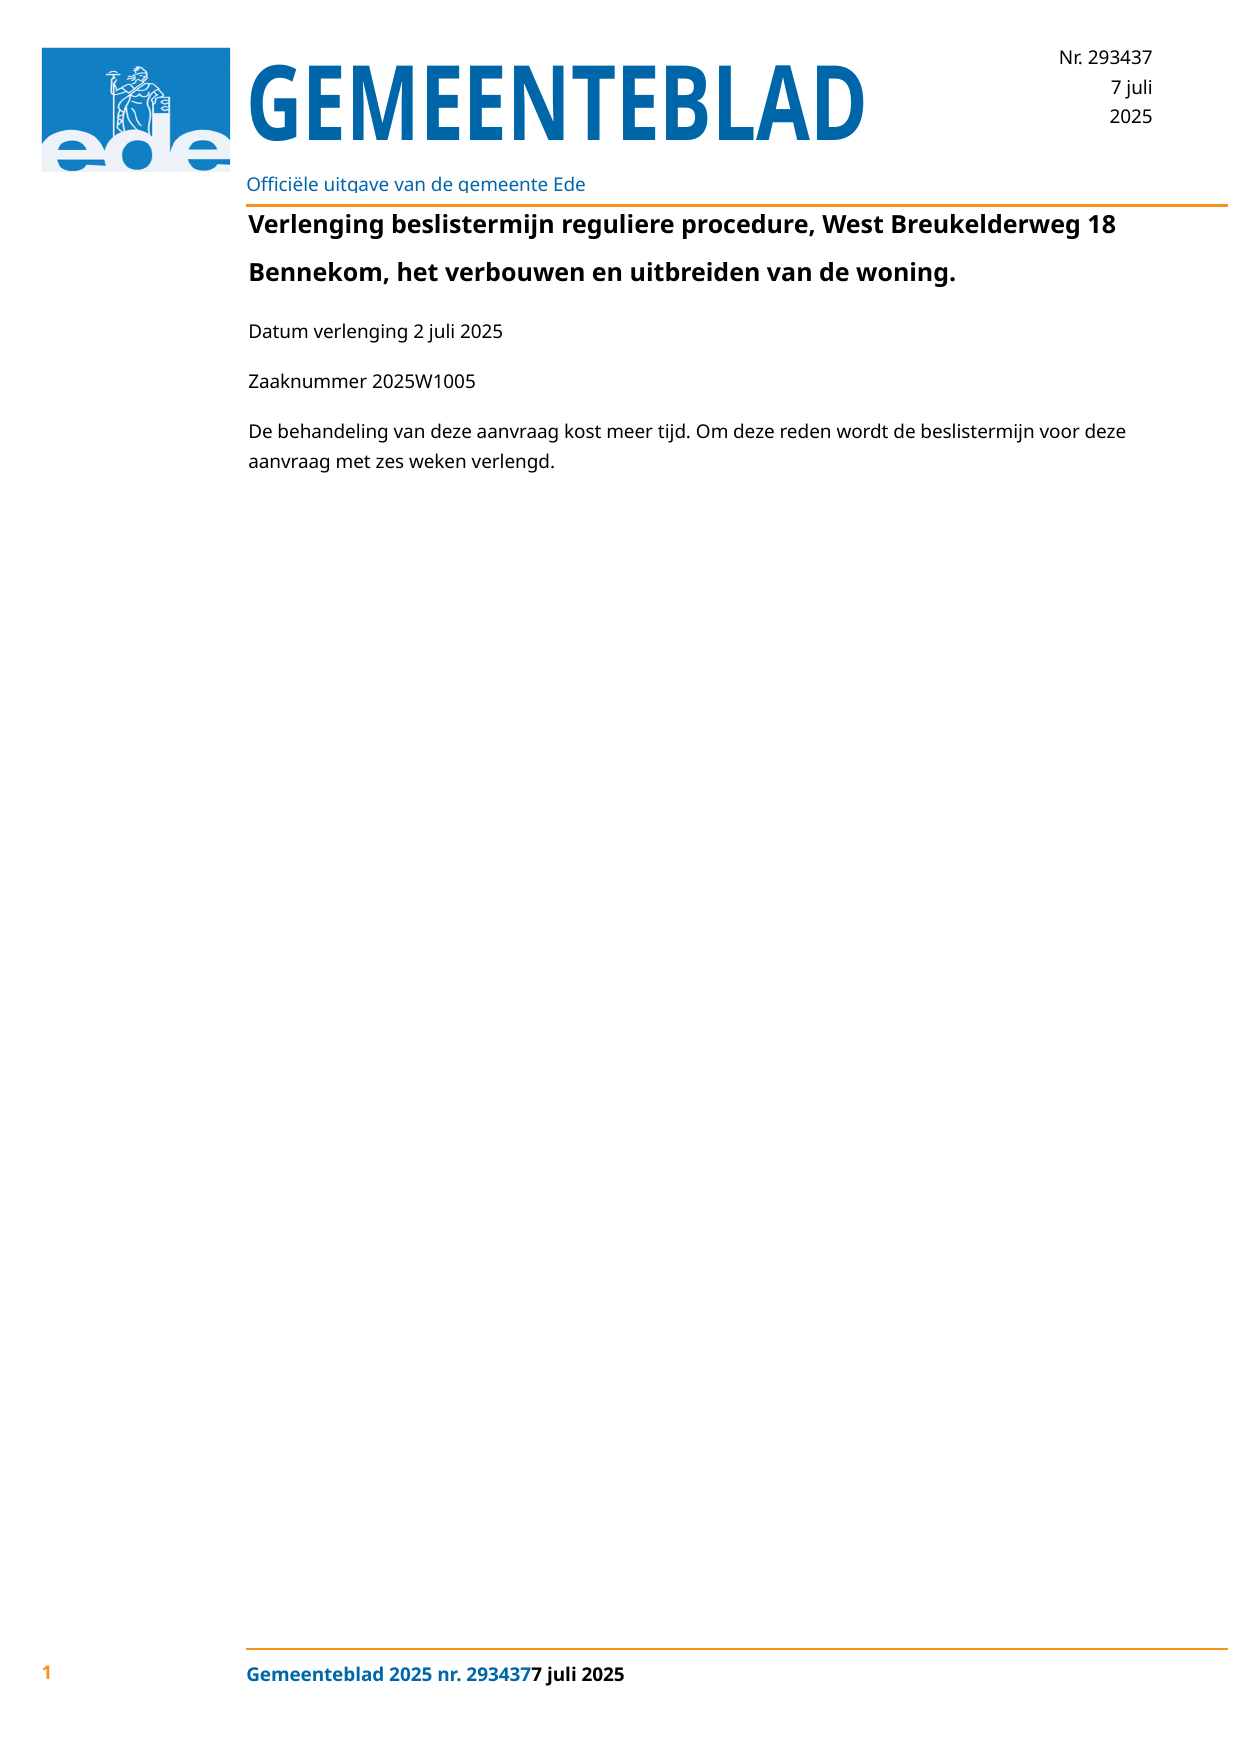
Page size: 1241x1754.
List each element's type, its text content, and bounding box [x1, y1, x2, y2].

picture [41, 47, 231, 172]
text Datum verlenging 2 juli 2025 [248, 318, 1152, 344]
text De behandeling van deze aanvraag kost meer tijd. Om deze reden wordt de beslistermijn voor deze aanvraag met zes weken verlengd. [248, 419, 1152, 474]
text Zaaknummer 2025W1005 [248, 368, 1152, 394]
text Verlenging beslistermijn reguliere procedure, West Breukelderweg 18 Bennekom, het verbouwen en uitbreiden van de woning. [248, 207, 1152, 288]
